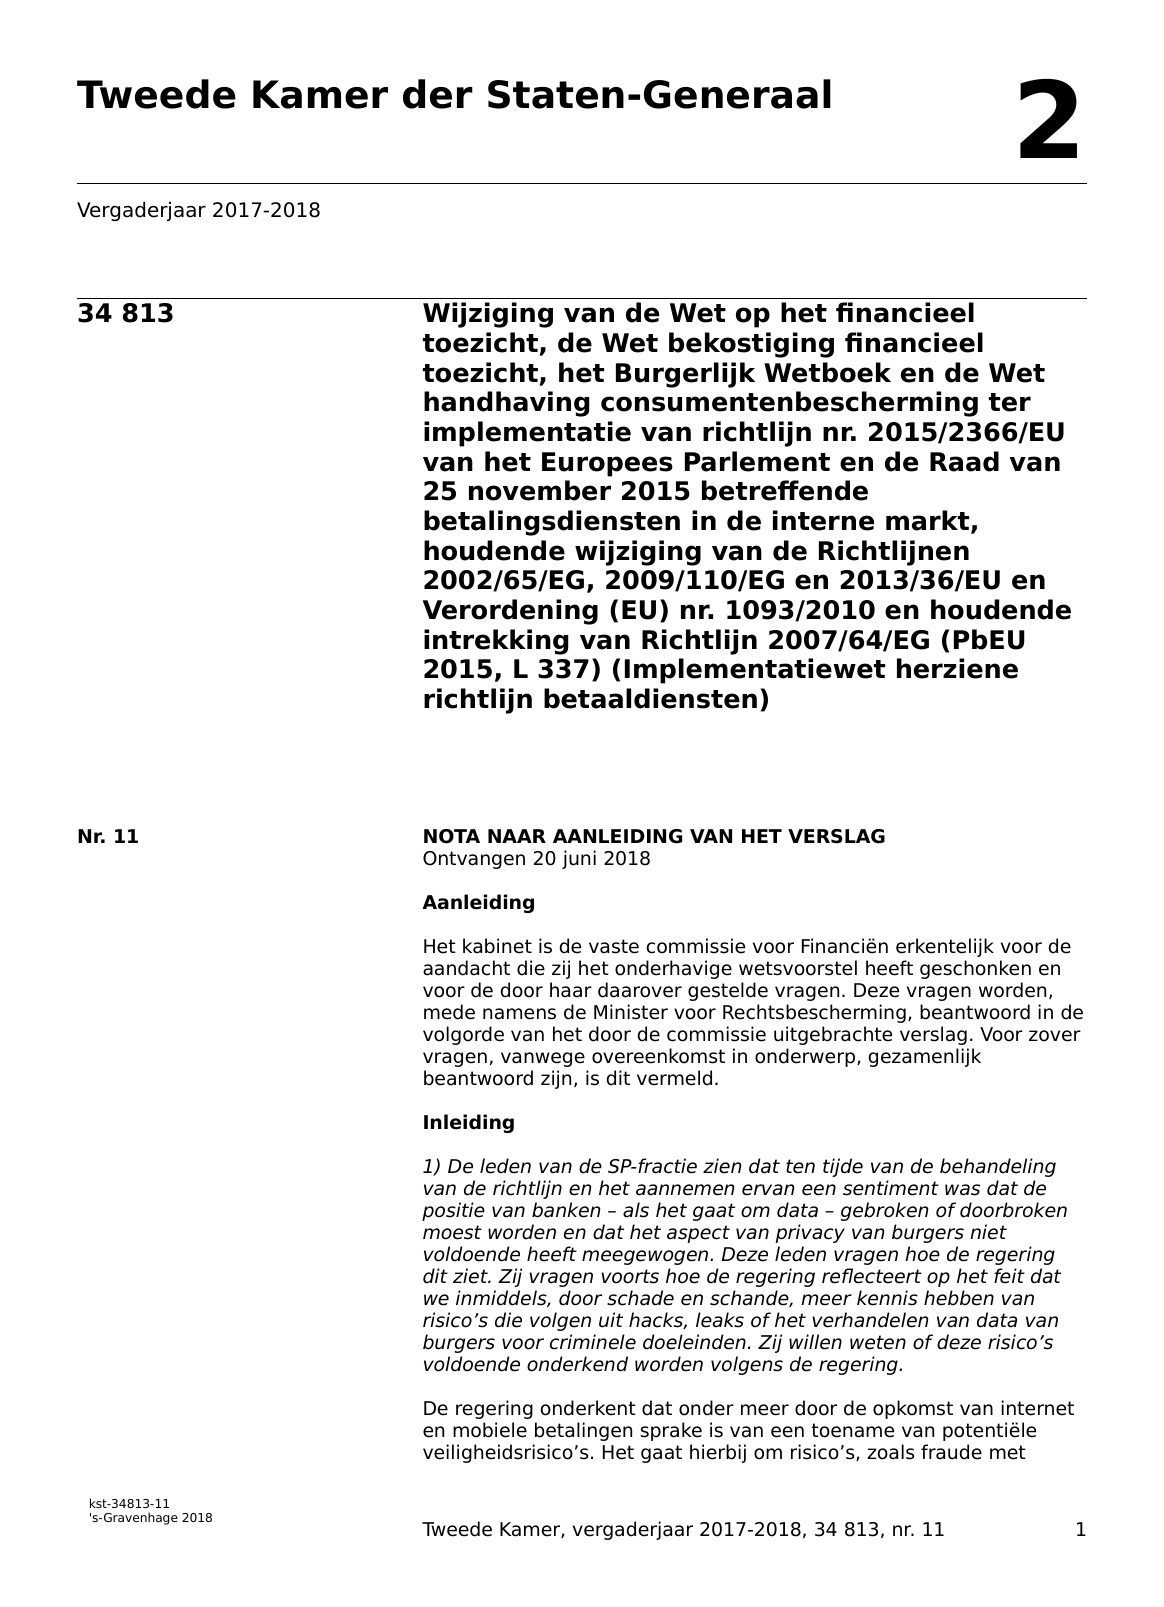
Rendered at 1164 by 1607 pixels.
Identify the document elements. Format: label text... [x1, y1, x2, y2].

text 1) De leden van de SP-fractie zien dat ten tijde van de behandeling van de richtlijn en het aannemen ervan een sentiment was dat de positie van banken – als het gaat om data – gebroken of doorbroken moest worden en dat het aspect van privacy van burgers niet voldoende heeft meegewogen. Deze leden vragen hoe de regering dit ziet. Zij vragen voorts hoe de regering reflecteert op het feit dat we inmiddels, door schade en schande, meer kennis hebben van risico’s die volgen uit hacks, leaks of het verhandelen van data van burgers voor criminele doeleinden. Zij willen weten of deze risico’s voldoende onderkend worden volgens de regering. [422, 1156, 1087, 1376]
subtitle 34 813 Wijziging van de Wet op het financieel toezicht, de Wet bekostiging financieel toezicht, het Burgerlijk Wetboek en de Wet handhaving consumentenbescherming ter implementatie van richtlijn nr. 2015/2366/EU van het Europees Parlement en de Raad van 25 november 2015 betreffende betalingsdiensten in de interne markt, houdende wijziging van de Richtlijnen 2002/65/EG, 2009/110/EG en 2013/36/EU en Verordening (EU) nr. 1093/2010 en houdende intrekking van Richtlijn 2007/64/EG (PbEU 2015, L 337) (Implementatiewet herziene richtlijn betaaldiensten) [77, 299, 1087, 714]
table_header 2 [886, 59, 1087, 183]
subtitle Aanleiding [422, 892, 1087, 914]
text Het kabinet is de vaste commissie voor Financiën erkentelijk voor de aandacht die zij het onderhavige wetsvoorstel heeft geschonken en voor de door haar daarover gestelde vragen. Deze vragen worden, mede namens de Minister voor Rechtsbescherming, beantwoord in de volgorde van het door de commissie uitgebrachte verslag. Voor zover vragen, vanwege overeenkomst in onderwerp, gezamenlijk beantwoord zijn, is dit vermeld. [422, 936, 1087, 1090]
subtitle Nr. 11 NOTA NAAR AANLEIDING VAN HET VERSLAG [77, 826, 1087, 848]
table_cell Vergaderjaar 2017-2018 [77, 184, 1087, 298]
text De regering onderkent dat onder meer door de opkomst van internet en mobiele betalingen sprake is van een toename van potentiële veiligheidsrisico’s. Het gaat hierbij om risico’s, zoals fraude met [422, 1398, 1087, 1464]
table_header Tweede Kamer der Staten-Generaal [77, 59, 886, 183]
text kst-34813-11 [88, 1497, 323, 1511]
text Ontvangen 20 juni 2018 [422, 848, 1087, 869]
text 's-Gravenhage 2018 [88, 1511, 323, 1525]
subtitle Inleiding [422, 1112, 1087, 1134]
